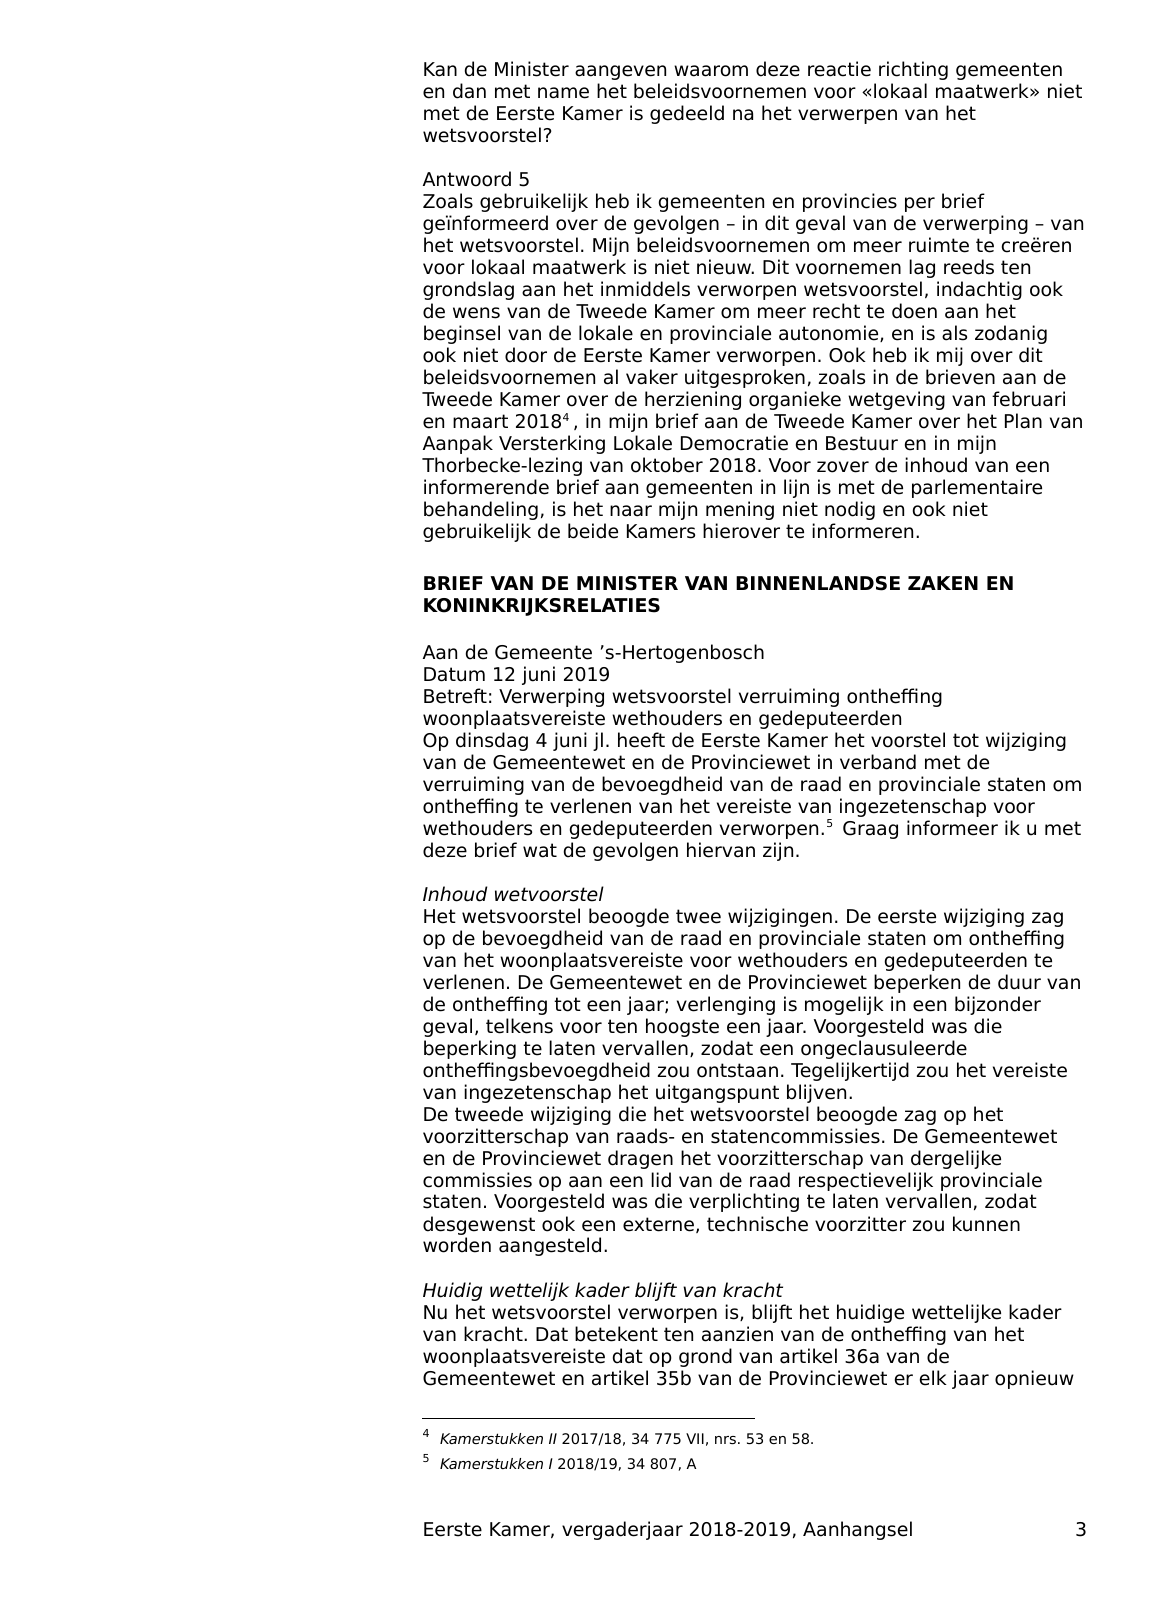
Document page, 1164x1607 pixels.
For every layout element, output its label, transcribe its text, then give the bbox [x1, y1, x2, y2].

text Het wetsvoorstel beoogde twee wijzigingen. De eerste wijziging zag op de bevoegdheid van de raad en provinciale staten om ontheffing van het woonplaatsvereiste voor wethouders en gedeputeerden te verlenen. De Gemeentewet en de Provinciewet beperken de duur van de ontheffing tot een jaar; verlenging is mogelijk in een bijzonder geval, telkens voor ten hoogste een jaar. Voorgesteld was die beperking te laten vervallen, zodat een ongeclausuleerde ontheffingsbevoegdheid zou ontstaan. Tegelijkertijd zou het vereiste van ingezetenschap het uitgangspunt blijven. [422, 906, 1087, 1103]
subtitle BRIEF VAN DE MINISTER VAN BINNENLANDSE ZAKEN EN KONINKRIJKSRELATIES [422, 573, 1087, 617]
text Datum 12 juni 2019 [422, 664, 1087, 686]
text Op dinsdag 4 juni jl. heeft de Eerste Kamer het voorstel tot wijziging van de Gemeentewet en de Provinciewet in verband met de verruiming van de bevoegdheid van de raad en provinciale staten om ontheffing te verlenen van het vereiste van ingezetenschap voor wethouders en gedeputeerden verworpen. Graag informeer ik u met deze brief wat de gevolgen hiervan zijn. [422, 730, 1087, 862]
text Kamerstukken I 2018/19, 34 807, A [422, 1452, 1087, 1474]
text Aan de Gemeente ’s-Hertogenbosch [422, 642, 1087, 664]
text Betreft: Verwerping wetsvoorstel verruiming ontheffing woonplaatsvereiste wethouders en gedeputeerden [422, 686, 1087, 730]
text Nu het wetsvoorstel verworpen is, blijft het huidige wettelijke kader van kracht. Dat betekent ten aanzien van de ontheffing van het woonplaatsvereiste dat op grond van artikel 36a van de Gemeentewet en artikel 35b van de Provinciewet er elk jaar opnieuw [422, 1302, 1087, 1389]
text Antwoord 5 [422, 169, 1087, 191]
subtitle Inhoud wetvoorstel [422, 884, 1087, 906]
subtitle Huidig wettelijk kader blijft van kracht [422, 1279, 1087, 1302]
text De tweede wijziging die het wetsvoorstel beoogde zag op het voorzitterschap van raads- en statencommissies. De Gemeentewet en de Provinciewet dragen het voorzitterschap van dergelijke commissies op aan een lid van de raad respectievelijk provinciale staten. Voorgesteld was die verplichting te laten vervallen, zodat desgewenst ook een externe, technische voorzitter zou kunnen worden aangesteld. [422, 1103, 1087, 1257]
text Kamerstukken II 2017/18, 34 775 VII, nrs. 53 en 58. [422, 1427, 1087, 1449]
text Zoals gebruikelijk heb ik gemeenten en provincies per brief geïnformeerd over de gevolgen – in dit geval van de verwerping – van het wetsvoorstel. Mijn beleidsvoornemen om meer ruimte te creëren voor lokaal maatwerk is niet nieuw. Dit voornemen lag reeds ten grondslag aan het inmiddels verworpen wetsvoorstel, indachtig ook de wens van de Tweede Kamer om meer recht te doen aan het beginsel van de lokale en provinciale autonomie, en is als zodanig ook niet door de Eerste Kamer verworpen. Ook heb ik mij over dit beleidsvoornemen al vaker uitgesproken, zoals in de brieven aan de Tweede Kamer over de herziening organieke wetgeving van februari en maart 2018, in mijn brief aan de Tweede Kamer over het Plan van Aanpak Versterking Lokale Democratie en Bestuur en in mijn Thorbecke-lezing van oktober 2018. Voor zover de inhoud van een informerende brief aan gemeenten in lijn is met de parlementaire behandeling, is het naar mijn mening niet nodig en ook niet gebruikelijk de beide Kamers hierover te informeren. [422, 191, 1087, 543]
text Kan de Minister aangeven waarom deze reactie richting gemeenten en dan met name het beleidsvoornemen voor «lokaal maatwerk» niet met de Eerste Kamer is gedeeld na het verwerpen van het wetsvoorstel? [422, 59, 1087, 147]
